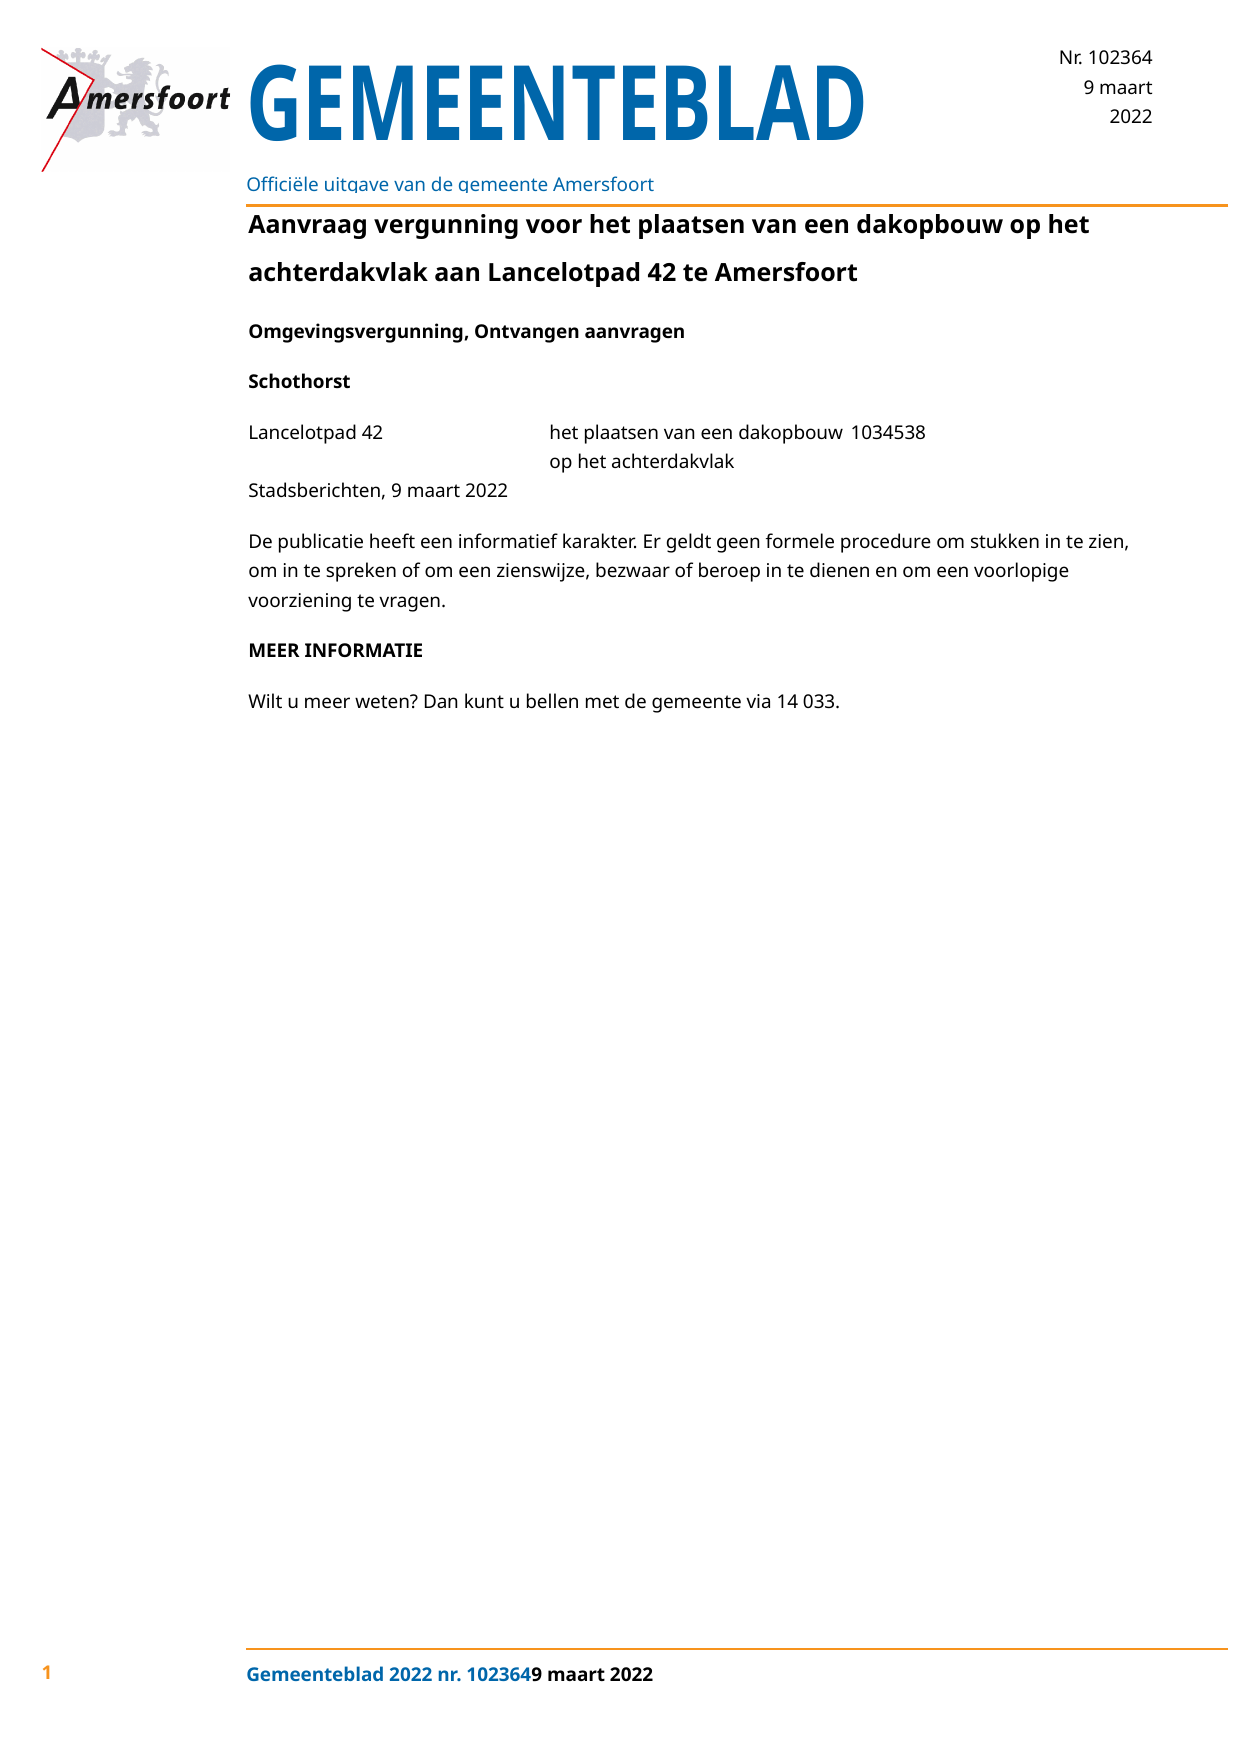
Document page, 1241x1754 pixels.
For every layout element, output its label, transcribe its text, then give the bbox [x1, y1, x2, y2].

text De publicatie heeft een informatief karakter. Er geldt geen formele procedure om stukken in te zien, om in te spreken of om een zienswijze, bezwaar of beroep in te dienen en om een voorlopige voorziening te vragen. [248, 528, 1152, 613]
text Aanvraag vergunning voor het plaatsen van een dakopbouw op het achterdakvlak aan Lancelotpad 42 te Amersfoort [248, 207, 1152, 288]
text Schothorst [248, 368, 1152, 394]
picture [41, 47, 231, 172]
text MEER INFORMATIE [248, 637, 1152, 663]
table_header Lancelotpad 42 [248, 419, 549, 474]
text Wilt u meer weten? Dan kunt u bellen met de gemeente via 14 033. [248, 688, 1152, 713]
table_header het plaatsen van een dakopbouw op het achterdakvlak [549, 419, 850, 474]
text Omgevingsvergunning, Ontvangen aanvragen [248, 318, 1152, 344]
text Stadsberichten, 9 maart 2022 [248, 477, 1152, 503]
table_header 1034538 [850, 419, 1152, 474]
